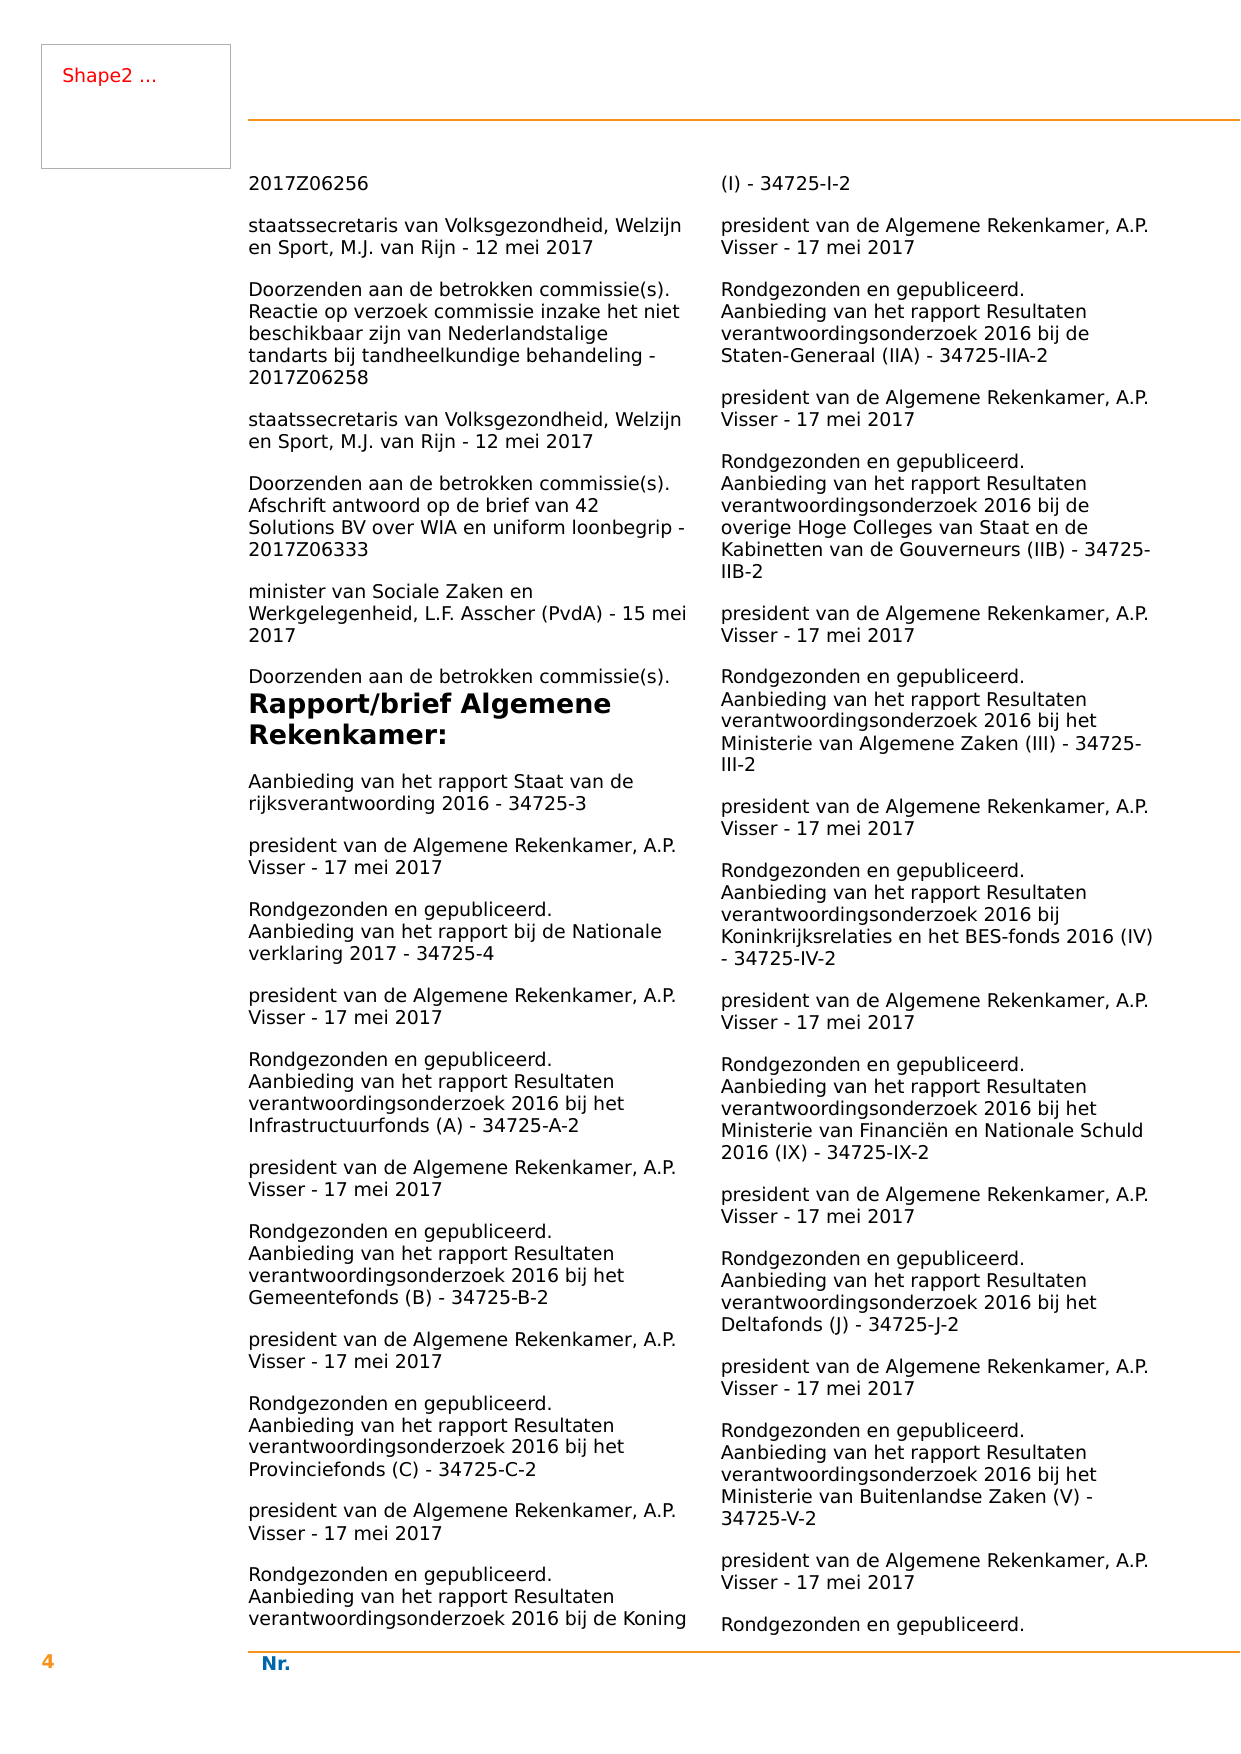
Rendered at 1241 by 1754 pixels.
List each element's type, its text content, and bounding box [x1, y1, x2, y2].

text Rondgezonden en gepubliceerd. [721, 1614, 1163, 1636]
text Aanbieding van het rapport Resultaten verantwoordingsonderzoek 2016 bij de Koning [248, 1586, 691, 1630]
text Afschrift antwoord op de brief van 42 Solutions BV over WIA en uniform loonbegrip - 2017Z06333 [248, 494, 691, 561]
text Rondgezonden en gepubliceerd. [721, 451, 1163, 473]
text president van de Algemene Rekenkamer, A.P. Visser - 17 mei 2017 [721, 990, 1163, 1034]
text Aanbieding van het rapport Resultaten verantwoordingsonderzoek 2016 bij de overige Hoge Colleges van Staat en de Kabinetten van de Gouverneurs (IIB) - 34725-IIB-2 [721, 473, 1163, 582]
text president van de Algemene Rekenkamer, A.P. Visser - 17 mei 2017 [721, 1184, 1163, 1228]
text Aanbieding van het rapport Resultaten verantwoordingsonderzoek 2016 bij het Gemeentefonds (B) - 34725-B-2 [248, 1243, 691, 1308]
text staatssecretaris van Volksgezondheid, Welzijn en Sport, M.J. van Rijn - 12 mei 2017 [248, 409, 691, 453]
text Rondgezonden en gepubliceerd. [721, 666, 1163, 688]
text Aanbieding van het rapport bij de Nationale verklaring 2017 - 34725-4 [248, 921, 691, 965]
text Aanbieding van het rapport Resultaten verantwoordingsonderzoek 2016 bij het Deltafonds (J) - 34725-J-2 [721, 1270, 1163, 1336]
title Rapport/brief Algemene Rekenkamer: [248, 688, 691, 751]
text Reactie op verzoek commissie inzake het niet beschikbaar zijn van Nederlandstalige tandarts bij tandheelkundige behandeling - 2017Z06258 [248, 301, 691, 389]
text Aanbieding van het rapport Resultaten verantwoordingsonderzoek 2016 bij het Ministerie van Buitenlandse Zaken (V) - 34725-V-2 [721, 1442, 1163, 1530]
text Doorzenden aan de betrokken commissie(s). [248, 666, 691, 688]
text Rondgezonden en gepubliceerd. [721, 860, 1163, 882]
text president van de Algemene Rekenkamer, A.P. Visser - 17 mei 2017 [248, 1328, 691, 1372]
text Rondgezonden en gepubliceerd. [721, 1420, 1163, 1442]
text president van de Algemene Rekenkamer, A.P. Visser - 17 mei 2017 [721, 602, 1163, 646]
text president van de Algemene Rekenkamer, A.P. Visser - 17 mei 2017 [721, 1550, 1163, 1594]
text Rondgezonden en gepubliceerd. [248, 1564, 691, 1586]
text Aanbieding van het rapport Resultaten verantwoordingsonderzoek 2016 bij het Ministerie van Algemene Zaken (III) - 34725-III-2 [721, 688, 1163, 776]
text president van de Algemene Rekenkamer, A.P. Visser - 17 mei 2017 [721, 215, 1163, 259]
text Aanbieding van het rapport Resultaten verantwoordingsonderzoek 2016 bij Koninkrijksrelaties en het BES-fonds 2016 (IV) - 34725-IV-2 [721, 882, 1163, 970]
text president van de Algemene Rekenkamer, A.P. Visser - 17 mei 2017 [721, 387, 1163, 431]
text Rondgezonden en gepubliceerd. [248, 1049, 691, 1071]
text Aanbieding van het rapport Resultaten verantwoordingsonderzoek 2016 bij het Ministerie van Financiën en Nationale Schuld 2016 (IX) - 34725-IX-2 [721, 1076, 1163, 1164]
text Doorzenden aan de betrokken commissie(s). [248, 279, 691, 301]
text Rondgezonden en gepubliceerd. [721, 1248, 1163, 1270]
text president van de Algemene Rekenkamer, A.P. Visser - 17 mei 2017 [721, 796, 1163, 840]
text Rondgezonden en gepubliceerd. [248, 1221, 691, 1243]
text Rondgezonden en gepubliceerd. [721, 279, 1163, 301]
text Rondgezonden en gepubliceerd. [248, 899, 691, 921]
text president van de Algemene Rekenkamer, A.P. Visser - 17 mei 2017 [248, 1500, 691, 1544]
text minister van Sociale Zaken en Werkgelegenheid, L.F. Asscher (PvdA) - 15 mei 2017 [248, 581, 691, 646]
text Doorzenden aan de betrokken commissie(s). [248, 473, 691, 494]
text president van de Algemene Rekenkamer, A.P. Visser - 17 mei 2017 [248, 985, 691, 1029]
text Aanbieding van het rapport Resultaten verantwoordingsonderzoek 2016 bij het Provinciefonds (C) - 34725-C-2 [248, 1414, 691, 1480]
text (I) - 34725-I-2 [721, 173, 1163, 195]
text Aanbieding van het rapport Resultaten verantwoordingsonderzoek 2016 bij de Staten-Generaal (IIA) - 34725-IIA-2 [721, 301, 1163, 367]
text Aanbieding van het rapport Resultaten verantwoordingsonderzoek 2016 bij het Infrastructuurfonds (A) - 34725-A-2 [248, 1071, 691, 1137]
text Rondgezonden en gepubliceerd. [248, 1392, 691, 1414]
text president van de Algemene Rekenkamer, A.P. Visser - 17 mei 2017 [721, 1356, 1163, 1400]
text Rondgezonden en gepubliceerd. [721, 1054, 1163, 1076]
text Aanbieding van het rapport Staat van de rijksverantwoording 2016 - 34725-3 [248, 771, 691, 815]
text president van de Algemene Rekenkamer, A.P. Visser - 17 mei 2017 [248, 835, 691, 879]
text - 2017Z06256 [248, 173, 691, 195]
text staatssecretaris van Volksgezondheid, Welzijn en Sport, M.J. van Rijn - 12 mei 2017 [248, 215, 691, 259]
text president van de Algemene Rekenkamer, A.P. Visser - 17 mei 2017 [248, 1157, 691, 1201]
